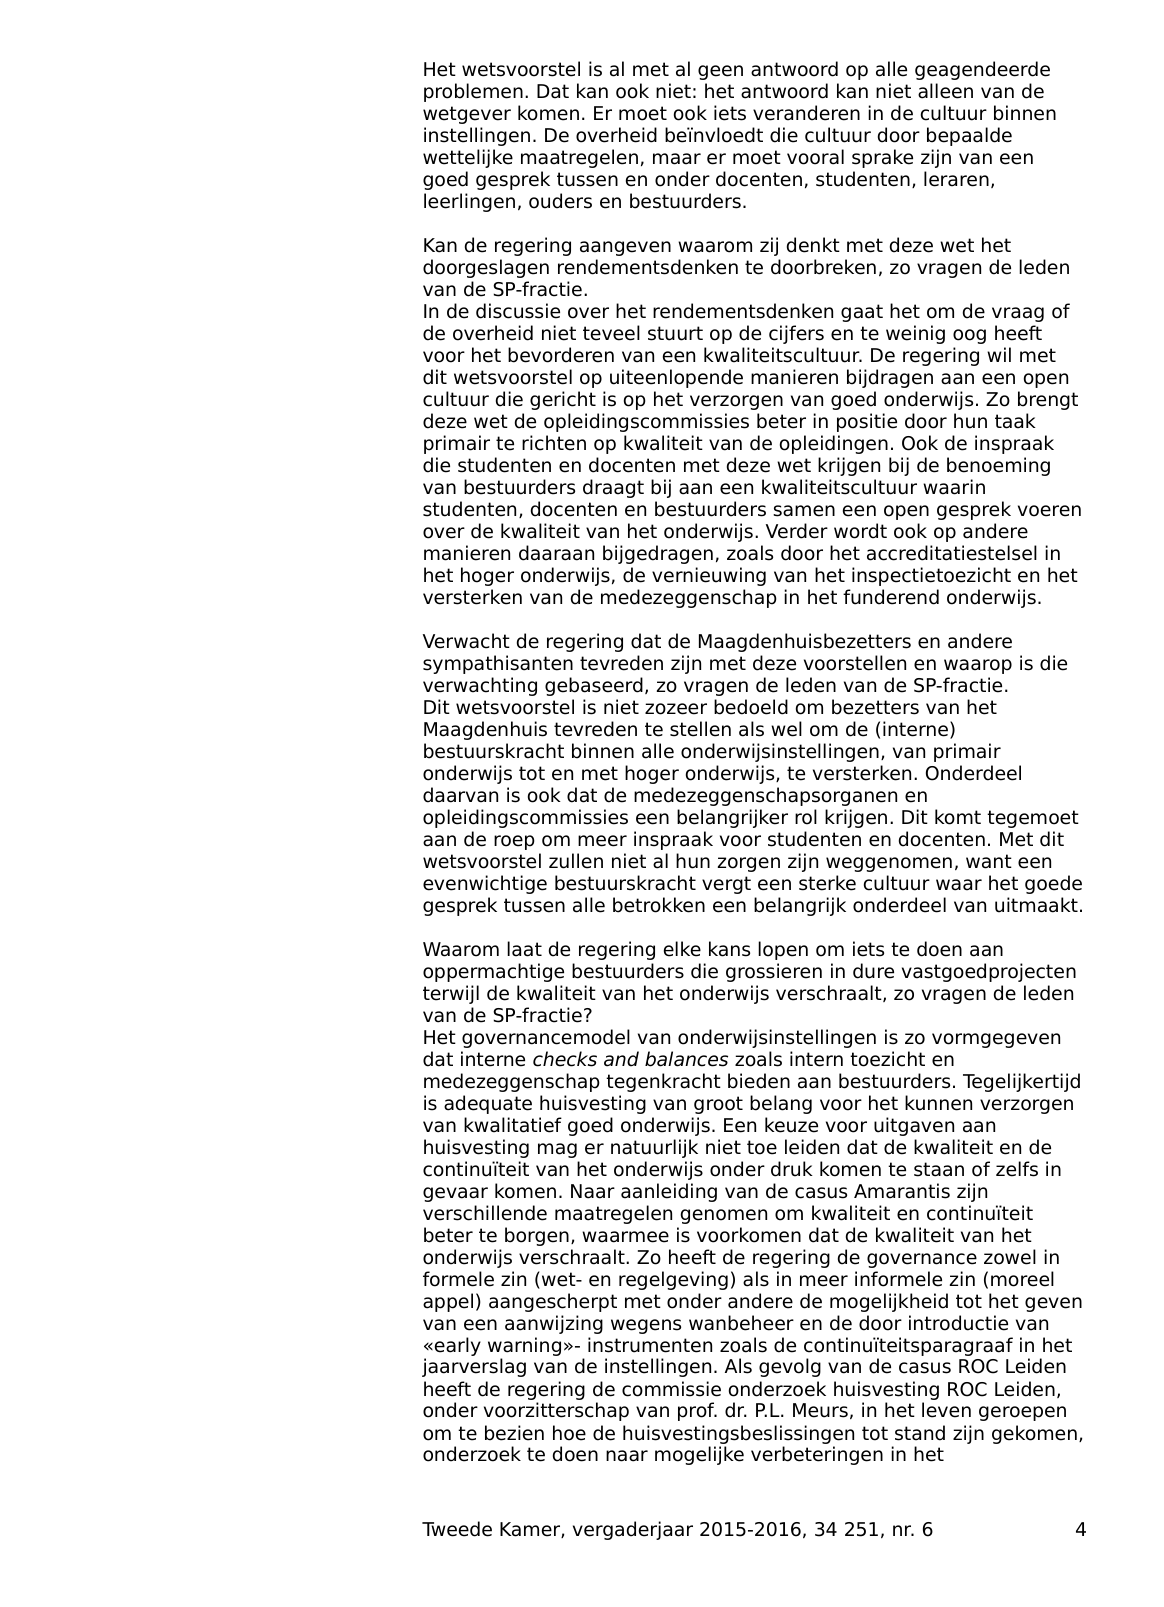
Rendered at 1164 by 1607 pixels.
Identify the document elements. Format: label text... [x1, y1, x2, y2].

text Het wetsvoorstel is al met al geen antwoord op alle geagendeerde problemen. Dat kan ook niet: het antwoord kan niet alleen van de wetgever komen. Er moet ook iets veranderen in de cultuur binnen instellingen. De overheid beïnvloedt die cultuur door bepaalde wettelijke maatregelen, maar er moet vooral sprake zijn van een goed gesprek tussen en onder docenten, studenten, leraren, leerlingen, ouders en bestuurders. [422, 59, 1087, 213]
text Waarom laat de regering elke kans lopen om iets te doen aan oppermachtige bestuurders die grossieren in dure vastgoedprojecten terwijl de kwaliteit van het onderwijs verschraalt, zo vragen de leden van de SP-fractie? [422, 939, 1087, 1027]
text In de discussie over het rendementsdenken gaat het om de vraag of de overheid niet teveel stuurt op de cijfers en te weinig oog heeft voor het bevorderen van een kwaliteitscultuur. De regering wil met dit wetsvoorstel op uiteenlopende manieren bijdragen aan een open cultuur die gericht is op het verzorgen van goed onderwijs. Zo brengt deze wet de opleidingscommissies beter in positie door hun taak primair te richten op kwaliteit van de opleidingen. Ook de inspraak die studenten en docenten met deze wet krijgen bij de benoeming van bestuurders draagt bij aan een kwaliteitscultuur waarin studenten, docenten en bestuurders samen een open gesprek voeren over de kwaliteit van het onderwijs. Verder wordt ook op andere manieren daaraan bijgedragen, zoals door het accreditatiestelsel in het hoger onderwijs, de vernieuwing van het inspectietoezicht en het versterken van de medezeggenschap in het funderend onderwijs. [422, 301, 1087, 609]
text Het governancemodel van onderwijsinstellingen is zo vormgegeven dat interne checks and balances zoals intern toezicht en medezeggenschap tegenkracht bieden aan bestuurders. Tegelijkertijd is adequate huisvesting van groot belang voor het kunnen verzorgen van kwalitatief goed onderwijs. Een keuze voor uitgaven aan huisvesting mag er natuurlijk niet toe leiden dat de kwaliteit en de continuïteit van het onderwijs onder druk komen te staan of zelfs in gevaar komen. Naar aanleiding van de casus Amarantis zijn verschillende maatregelen genomen om kwaliteit en continuïteit beter te borgen, waarmee is voorkomen dat de kwaliteit van het onderwijs verschraalt. Zo heeft de regering de governance zowel in formele zin (wet- en regelgeving) als in meer informele zin (moreel appel) aangescherpt met onder andere de mogelijkheid tot het geven van een aanwijzing wegens wanbeheer en de door introductie van «early warning»- instrumenten zoals de continuïteitsparagraaf in het jaarverslag van de instellingen. Als gevolg van de casus ROC Leiden heeft de regering de commissie onderzoek huisvesting ROC Leiden, onder voorzitterschap van prof. dr. P.L. Meurs, in het leven geroepen om te bezien hoe de huisvestingsbeslissingen tot stand zijn gekomen, onderzoek te doen naar mogelijke verbeteringen in het [422, 1027, 1087, 1466]
text Verwacht de regering dat de Maagdenhuisbezetters en andere sympathisanten tevreden zijn met deze voorstellen en waarop is die verwachting gebaseerd, zo vragen de leden van de SP-fractie. [422, 631, 1087, 697]
text Kan de regering aangeven waarom zij denkt met deze wet het doorgeslagen rendementsdenken te doorbreken, zo vragen de leden van de SP-fractie. [422, 235, 1087, 301]
text Dit wetsvoorstel is niet zozeer bedoeld om bezetters van het Maagdenhuis tevreden te stellen als wel om de (interne) bestuurskracht binnen alle onderwijsinstellingen, van primair onderwijs tot en met hoger onderwijs, te versterken. Onderdeel daarvan is ook dat de medezeggenschapsorganen en opleidingscommissies een belangrijker rol krijgen. Dit komt tegemoet aan de roep om meer inspraak voor studenten en docenten. Met dit wetsvoorstel zullen niet al hun zorgen zijn weggenomen, want een evenwichtige bestuurskracht vergt een sterke cultuur waar het goede gesprek tussen alle betrokken een belangrijk onderdeel van uitmaakt. [422, 697, 1087, 917]
